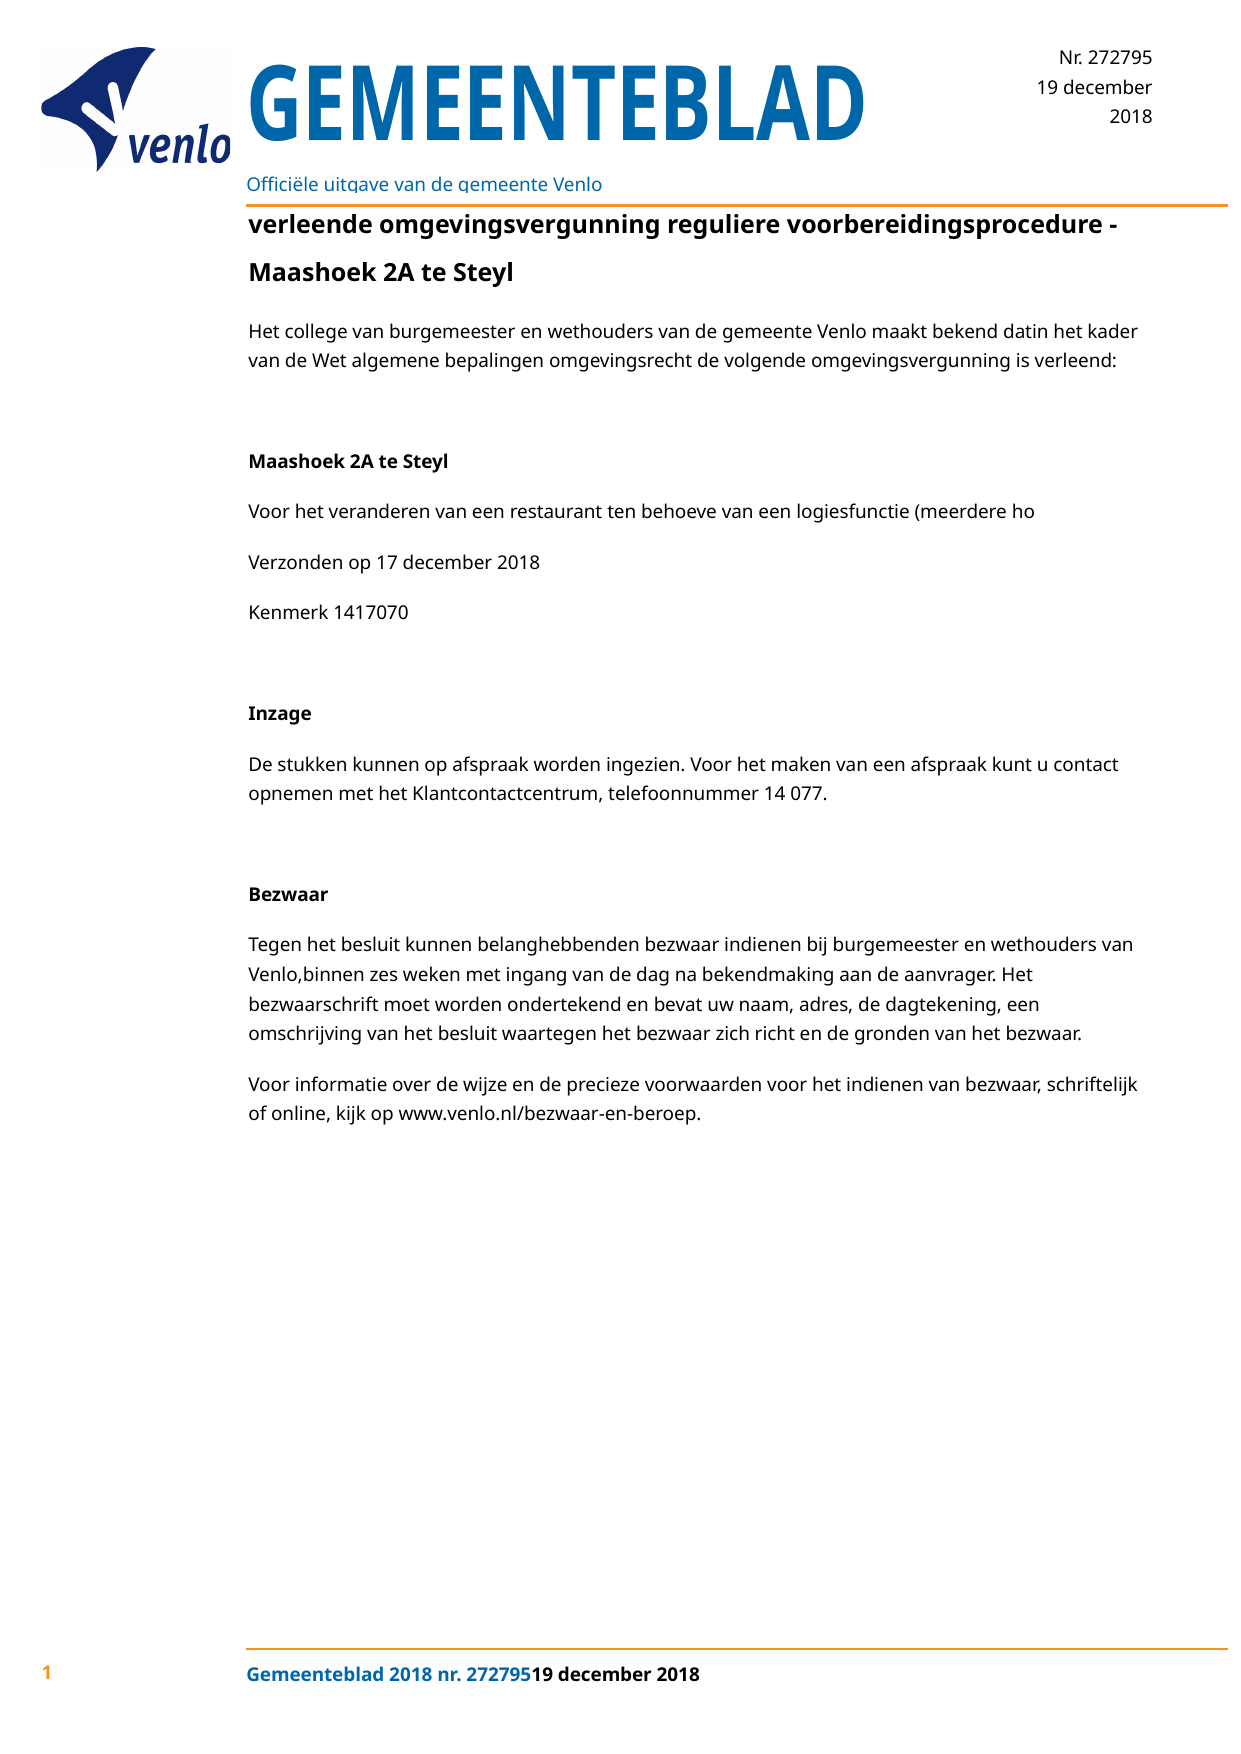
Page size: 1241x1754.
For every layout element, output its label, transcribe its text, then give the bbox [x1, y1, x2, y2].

text Maashoek 2A te Steyl [248, 448, 1152, 474]
picture [41, 47, 231, 172]
text Voor informatie over de wijze en de precieze voorwaarden voor het indienen van bezwaar, schriftelijk of online, kijk op www.venlo.nl/bezwaar-en-beroep. [248, 1071, 1152, 1126]
text Bezwaar [248, 881, 1152, 907]
text verleende omgevingsvergunning reguliere voorbereidingsprocedure - Maashoek 2A te Steyl [248, 207, 1152, 288]
text Het college van burgemeester en wethouders van de gemeente Venlo maakt bekend datin het kader van de Wet algemene bepalingen omgevingsrecht de volgende omgevingsvergunning is verleend: [248, 318, 1152, 373]
text De stukken kunnen op afspraak worden ingezien. Voor het maken van een afspraak kunt u contact opnemen met het Klantcontactcentrum, telefoonnummer 14 077. [248, 751, 1152, 806]
text Kenmerk 1417070 [248, 599, 1152, 625]
text Verzonden op 17 december 2018 [248, 549, 1152, 575]
text Voor het veranderen van een restaurant ten behoeve van een logiesfunctie (meerdere ho [248, 499, 1152, 524]
text Inzage [248, 700, 1152, 726]
text Tegen het besluit kunnen belanghebbenden bezwaar indienen bij burgemeester en wethouders van Venlo,binnen zes weken met ingang van de dag na bekendmaking aan de aanvrager. Het bezwaarschrift moet worden ondertekend en bevat uw naam, adres, de dagtekening, een omschrijving van het besluit waartegen het bezwaar zich richt en de gronden van het bezwaar. [248, 932, 1152, 1046]
